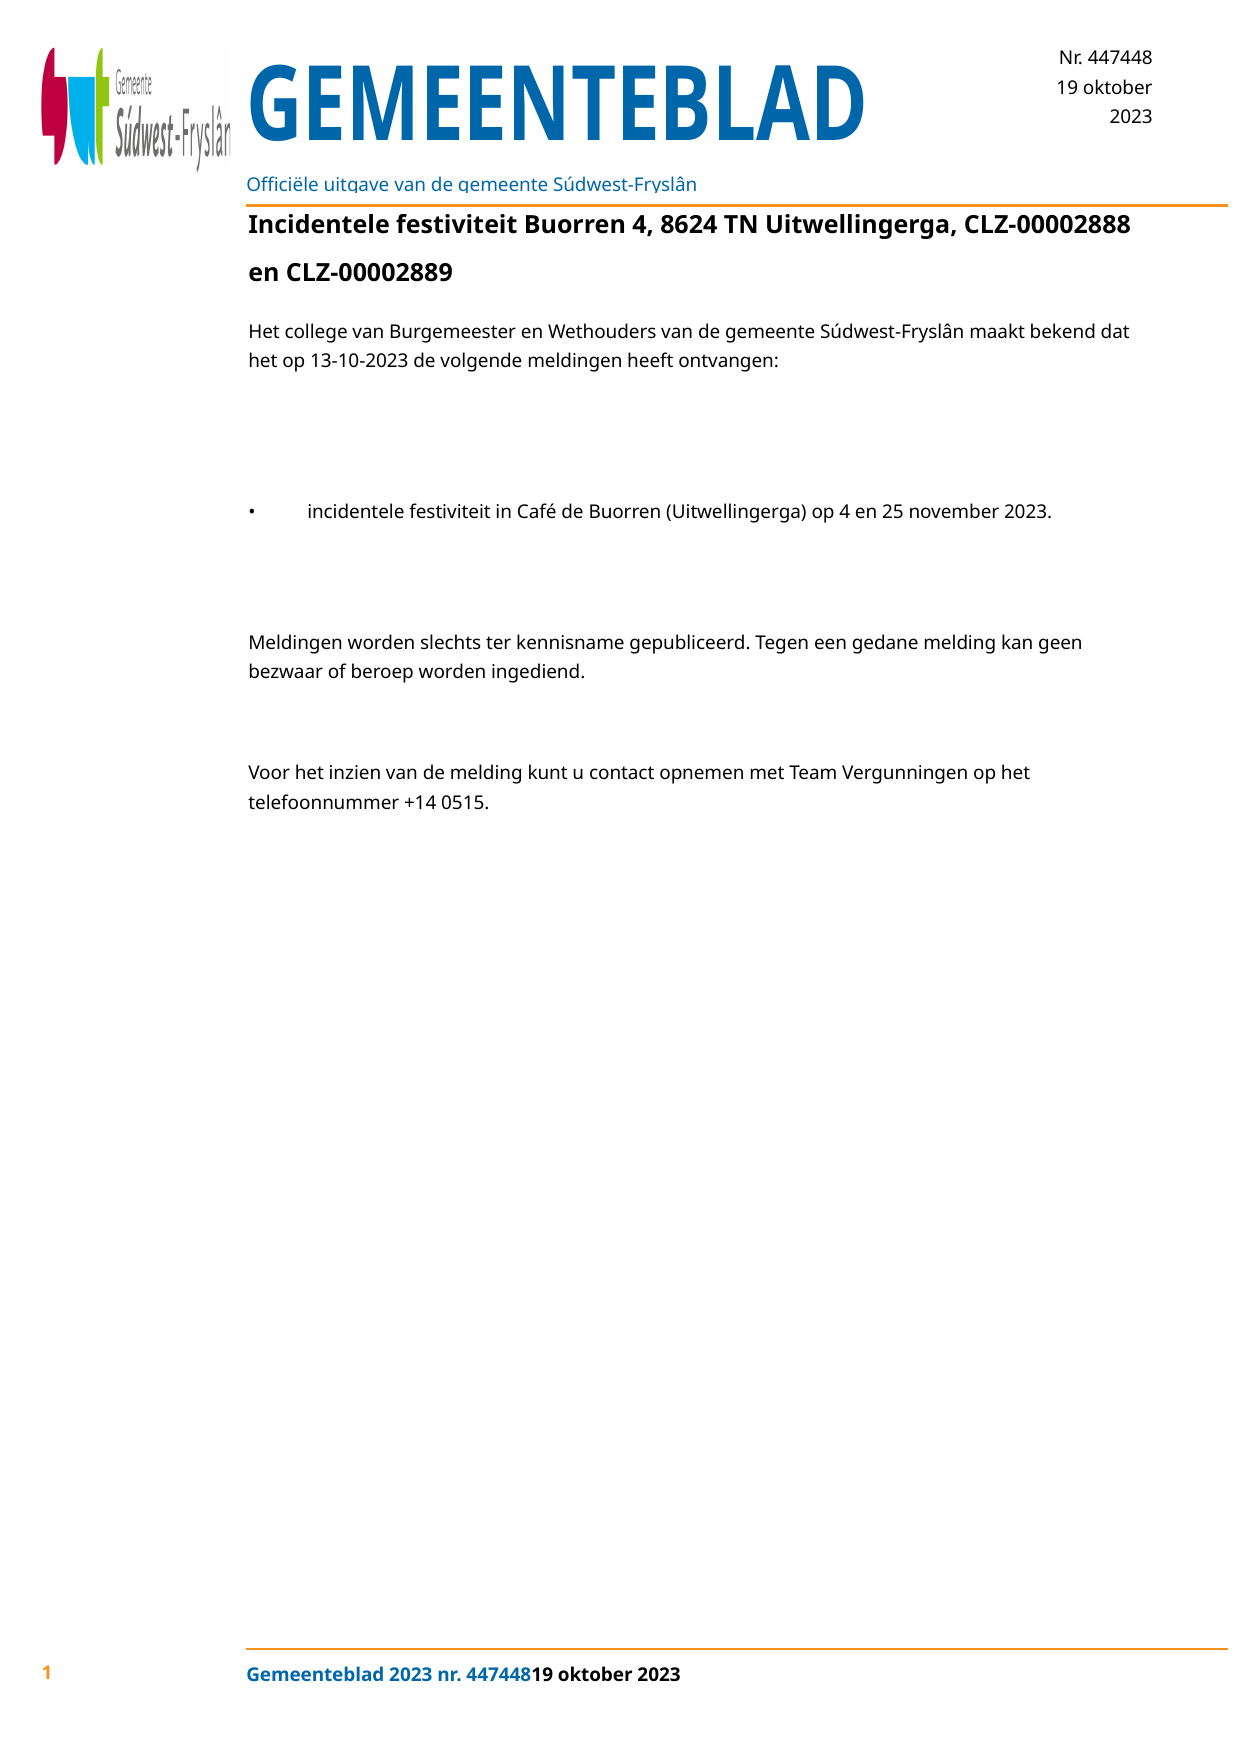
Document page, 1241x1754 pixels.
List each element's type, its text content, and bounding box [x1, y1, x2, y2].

text Meldingen worden slechts ter kennisname gepubliceerd. Tegen een gedane melding kan geen bezwaar of beroep worden ingediend. [248, 629, 1152, 684]
text Voor het inzien van de melding kunt u contact opnemen met Team Vergunningen op het telefoonnummer +14 0515. [248, 759, 1152, 815]
picture [41, 47, 231, 172]
list incidentele festiviteit in Café de Buorren (Uitwellingerga) op 4 en 25 november 2023. [248, 499, 1152, 524]
text Incidentele festiviteit Buorren 4, 8624 TN Uitwellingerga, CLZ-00002888 en CLZ-00002889 [248, 207, 1152, 288]
text Het college van Burgemeester en Wethouders van de gemeente Súdwest-Fryslân maakt bekend dat het op 13-10-2023 de volgende meldingen heeft ontvangen: [248, 318, 1152, 373]
